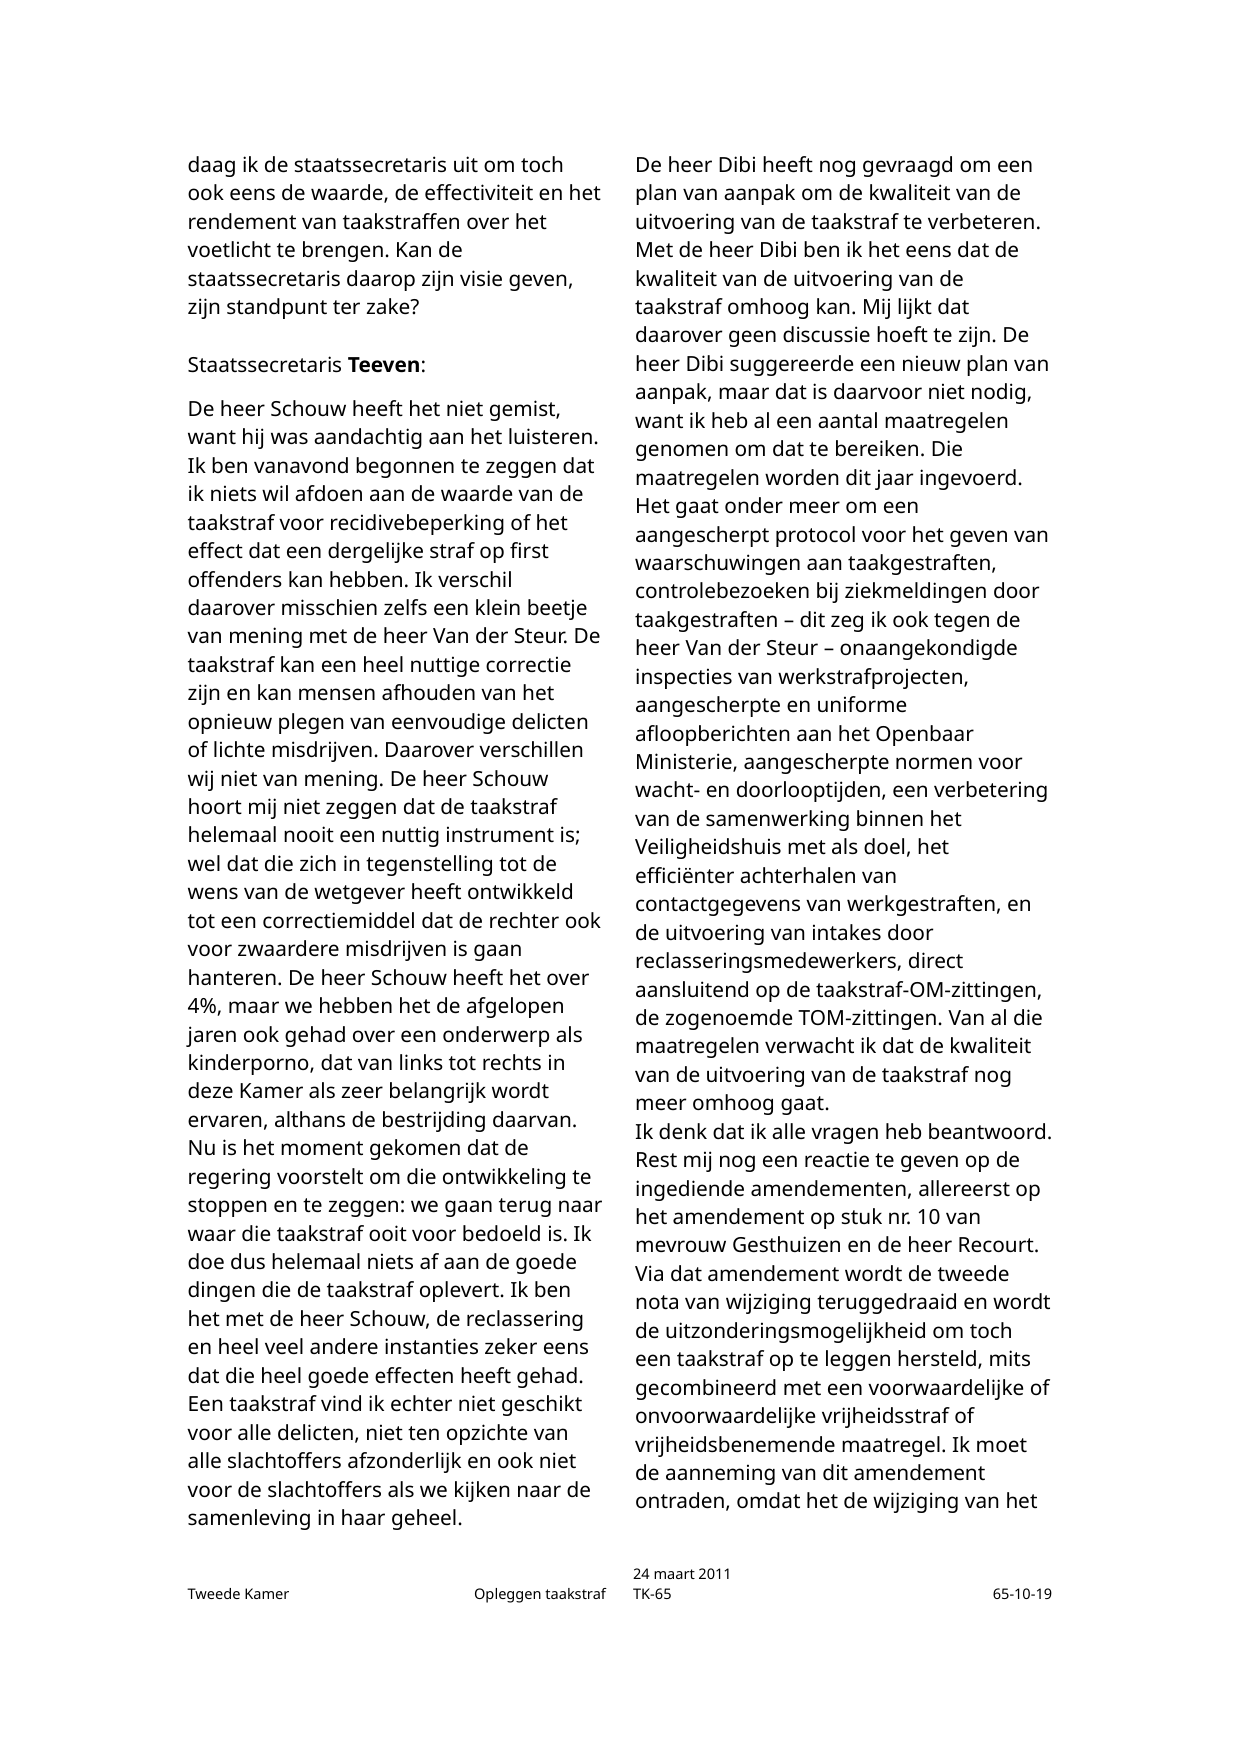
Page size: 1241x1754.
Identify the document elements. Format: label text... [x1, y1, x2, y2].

text daag ik de staatssecretaris uit om toch ook eens de waarde, de effectiviteit en het rendement van taakstraffen over het voetlicht te brengen. Kan de staatssecretaris daarop zijn visie geven, zijn standpunt ter zake? [187, 150, 605, 321]
text De heer Schouw heeft het niet gemist, want hij was aandachtig aan het luisteren. Ik ben vanavond begonnen te zeggen dat ik niets wil afdoen aan de waarde van de taakstraf voor recidivebeperking of het effect dat een dergelijke straf op first offenders kan hebben. Ik verschil daarover misschien zelfs een klein beetje van mening met de heer Van der Steur. De taakstraf kan een heel nuttige correctie zijn en kan mensen afhouden van het opnieuw plegen van eenvoudige delicten of lichte misdrijven. Daarover verschillen wij niet van mening. De heer Schouw hoort mij niet zeggen dat de taakstraf helemaal nooit een nuttig instrument is; wel dat die zich in tegenstelling tot de wens van de wetgever heeft ontwikkeld tot een correctiemiddel dat de rechter ook voor zwaardere misdrijven is gaan hanteren. De heer Schouw heeft het over 4%, maar we hebben het de afgelopen jaren ook gehad over een onderwerp als kinderporno, dat van links tot rechts in deze Kamer als zeer belangrijk wordt ervaren, althans de bestrijding daarvan. Nu is het moment gekomen dat de regering voorstelt om die ontwikkeling te stoppen en te zeggen: we gaan terug naar waar die taakstraf ooit voor bedoeld is. Ik doe dus helemaal niets af aan de goede dingen die de taakstraf oplevert. Ik ben het met de heer Schouw, de reclassering en heel veel andere instanties zeker eens dat die heel goede effecten heeft gehad. Een taakstraf vind ik echter niet geschikt voor alle delicten, niet ten opzichte van alle slachtoffers afzonderlijk en ook niet voor de slachtoffers als we kijken naar de samenleving in haar geheel. [187, 394, 605, 1532]
text Staatssecretaris Teeven: [187, 351, 605, 379]
text Ik denk dat ik alle vragen heb beantwoord. Rest mij nog een reactie te geven op de ingediende amendementen, allereerst op het amendement op stuk nr. 10 van mevrouw Gesthuizen en de heer Recourt. Via dat amendement wordt de tweede nota van wijziging teruggedraaid en wordt de uitzonderingsmogelijkheid om toch een taakstraf op te leggen hersteld, mits gecombineerd met een voorwaardelijke of onvoorwaardelijke vrijheidsstraf of vrijheidsbenemende maatregel. Ik moet de aanneming van dit amendement ontraden, omdat het de wijziging van het [635, 1117, 1053, 1515]
text De heer Dibi heeft nog gevraagd om een plan van aanpak om de kwaliteit van de uitvoering van de taakstraf te verbeteren. Met de heer Dibi ben ik het eens dat de kwaliteit van de uitvoering van de taakstraf omhoog kan. Mij lijkt dat daarover geen discussie hoeft te zijn. De heer Dibi suggereerde een nieuw plan van aanpak, maar dat is daarvoor niet nodig, want ik heb al een aantal maatregelen genomen om dat te bereiken. Die maatregelen worden dit jaar ingevoerd. Het gaat onder meer om een aangescherpt protocol voor het geven van waarschuwingen aan taakgestraften, controlebezoeken bij ziekmeldingen door taakgestraften – dit zeg ik ook tegen de heer Van der Steur – onaangekondigde inspecties van werkstrafprojecten, aangescherpte en uniforme afloopberichten aan het Openbaar Ministerie, aangescherpte normen voor wacht- en doorlooptijden, een verbetering van de samenwerking binnen het Veiligheidshuis met als doel, het efficiënter achterhalen van contactgegevens van werkgestraften, en de uitvoering van intakes door reclasseringsmedewerkers, direct aansluitend op de taakstraf-OM-zittingen, de zogenoemde TOM-zittingen. Van al die maatregelen verwacht ik dat de kwaliteit van de uitvoering van de taakstraf nog meer omhoog gaat. [635, 150, 1053, 1117]
